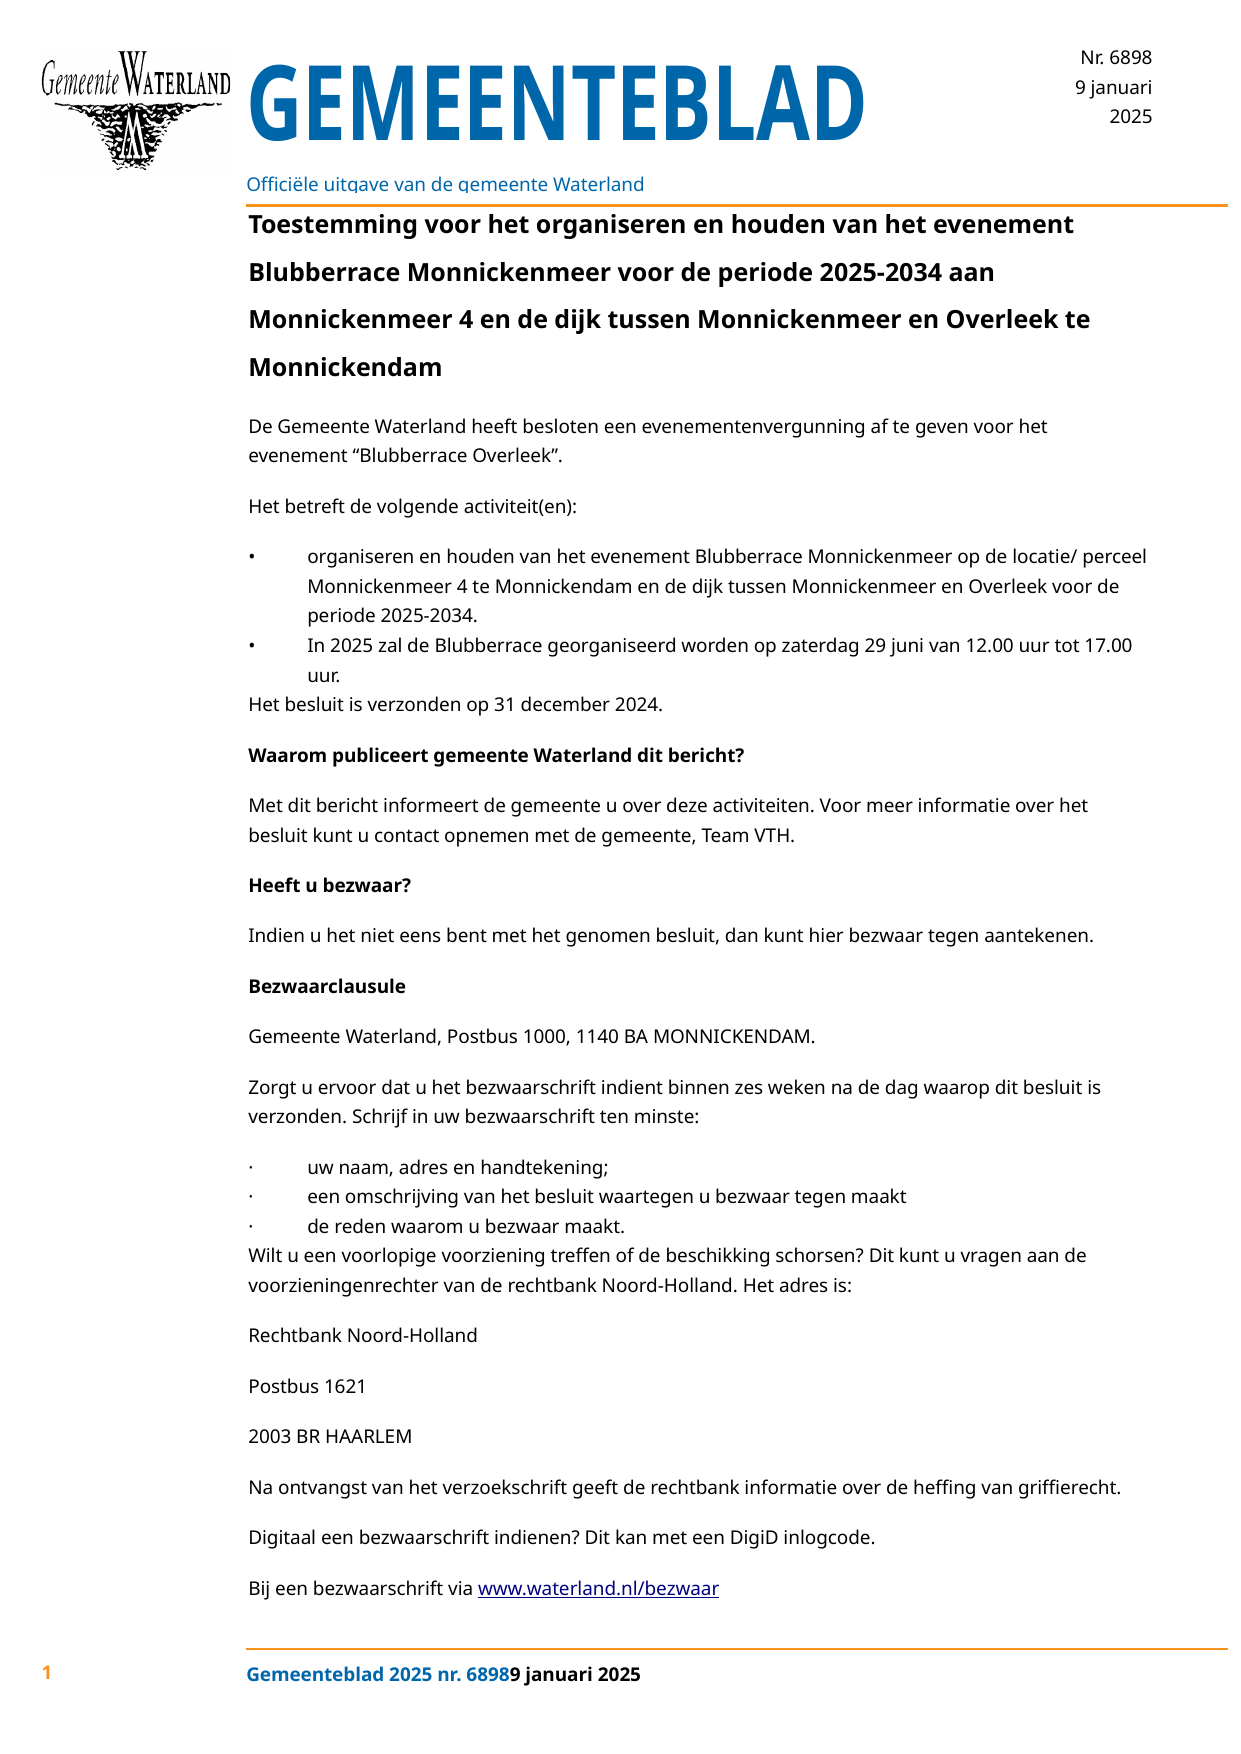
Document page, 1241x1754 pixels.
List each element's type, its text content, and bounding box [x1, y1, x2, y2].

text Rechtbank Noord-Holland [248, 1323, 1152, 1348]
list een omschrijving van het besluit waartegen u bezwaar tegen maakt [248, 1183, 1152, 1209]
picture [41, 47, 231, 172]
text 2003 BR HAARLEM [248, 1423, 1152, 1449]
text Gemeente Waterland, Postbus 1000, 1140 BA MONNICKENDAM. [248, 1023, 1152, 1049]
text De Gemeente Waterland heeft besloten een evenementenvergunning af te geven voor het evenement “Blubberrace Overleek”. [248, 413, 1152, 468]
text Bezwaarclausule [248, 973, 1152, 999]
text Na ontvangst van het verzoekschrift geeft de rechtbank informatie over de heffing van griffierecht. [248, 1474, 1152, 1500]
list uw naam, adres en handtekening; [248, 1154, 1152, 1180]
text Met dit bericht informeert de gemeente u over deze activiteiten. Voor meer informatie over het besluit kunt u contact opnemen met de gemeente, Team VTH. [248, 792, 1152, 848]
text Waarom publiceert gemeente Waterland dit bericht? [248, 742, 1152, 768]
text Bij een bezwaarschrift via www.waterland.nl/bezwaar [248, 1575, 1152, 1601]
text Het besluit is verzonden op 31 december 2024. [248, 691, 1152, 717]
text Het betreft de volgende activiteit(en): [248, 493, 1152, 519]
text Postbus 1621 [248, 1373, 1152, 1399]
list de reden waarom u bezwaar maakt. [248, 1213, 1152, 1239]
text Zorgt u ervoor dat u het bezwaarschrift indient binnen zes weken na de dag waarop dit besluit is verzonden. Schrijf in uw bezwaarschrift ten minste: [248, 1074, 1152, 1129]
text Wilt u een voorlopige voorziening treffen of de beschikking schorsen? Dit kunt u vragen aan de voorzieningenrechter van de rechtbank Noord-Holland. Het adres is: [248, 1243, 1152, 1298]
list organiseren en houden van het evenement Blubberrace Monnickenmeer op de locatie/ perceel Monnickenmeer 4 te Monnickendam en de dijk tussen Monnickenmeer en Overleek voor de periode 2025-2034. [248, 543, 1152, 628]
list In 2025 zal de Blubberrace georganiseerd worden op zaterdag 29 juni van 12.00 uur tot 17.00 uur. [248, 632, 1152, 688]
text Indien u het niet eens bent met het genomen besluit, dan kunt hier bezwaar tegen aantekenen. [248, 923, 1152, 948]
text Heeft u bezwaar? [248, 872, 1152, 898]
text Toestemming voor het organiseren en houden van het evenement Blubberrace Monnickenmeer voor de periode 2025-2034 aan Monnickenmeer 4 en de dijk tussen Monnickenmeer en Overleek te Monnickendam [248, 207, 1152, 384]
text Digitaal een bezwaarschrift indienen? Dit kan met een DigiD inlogcode. [248, 1524, 1152, 1550]
